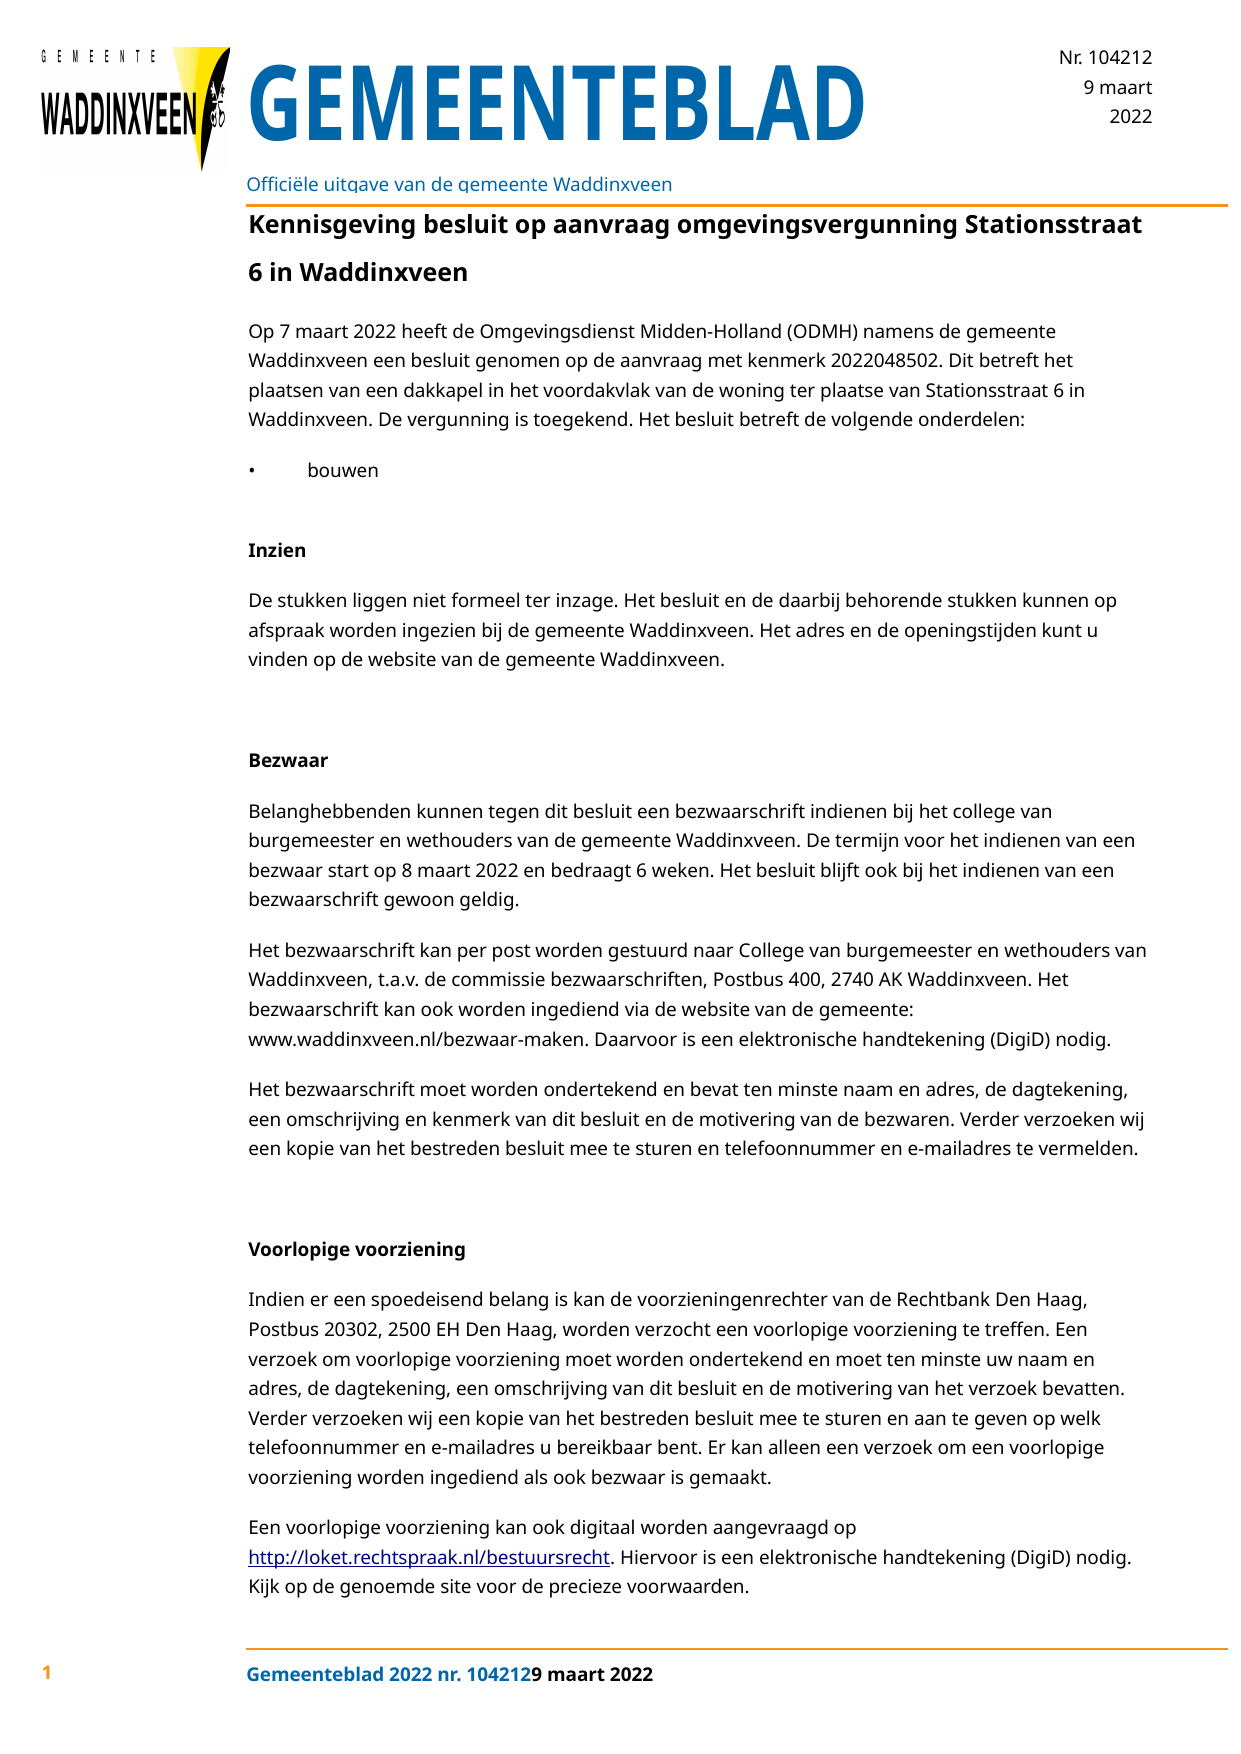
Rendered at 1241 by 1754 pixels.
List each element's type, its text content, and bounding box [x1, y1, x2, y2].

list bouwen [248, 457, 1152, 483]
text De stukken liggen niet formeel ter inzage. Het besluit en de daarbij behorende stukken kunnen op afspraak worden ingezien bij de gemeente Waddinxveen. Het adres en de openingstijden kunt u vinden op de website van de gemeente Waddinxveen. [248, 587, 1152, 672]
picture [41, 47, 231, 172]
text Op 7 maart 2022 heeft de Omgevingsdienst Midden-Holland (ODMH) namens de gemeente Waddinxveen een besluit genomen op de aanvraag met kenmerk 2022048502. Dit betreft het plaatsen van een dakkapel in het voordakvlak van de woning ter plaatse van Stationsstraat 6 in Waddinxveen. De vergunning is toegekend. Het besluit betreft de volgende onderdelen: [248, 318, 1152, 432]
text Een voorlopige voorziening kan ook digitaal worden aangevraagd op http://loket.rechtspraak.nl/bestuursrecht. Hiervoor is een elektronische handtekening (DigiD) nodig. Kijk op de genoemde site voor de precieze voorwaarden. [248, 1514, 1152, 1599]
text Het bezwaarschrift kan per post worden gestuurd naar College van burgemeester en wethouders van Waddinxveen, t.a.v. de commissie bezwaarschriften, Postbus 400, 2740 AK Waddinxveen. Het bezwaarschrift kan ook worden ingediend via de website van de gemeente: www.waddinxveen.nl/bezwaar-maken. Daarvoor is een elektronische handtekening (DigiD) nodig. [248, 937, 1152, 1052]
text Inzien [248, 537, 1152, 563]
text Indien er een spoedeisend belang is kan de voorzieningenrechter van de Rechtbank Den Haag, Postbus 20302, 2500 EH Den Haag, worden verzocht een voorlopige voorziening te treffen. Een verzoek om voorlopige voorziening moet worden ondertekend en moet ten minste uw naam en adres, de dagtekening, een omschrijving van dit besluit en de motivering van het verzoek bevatten. Verder verzoeken wij een kopie van het bestreden besluit mee te sturen en aan te geven op welk telefoonnummer en e-mailadres u bereikbaar bent. Er kan alleen een verzoek om een voorlopige voorziening worden ingediend als ook bezwaar is gemaakt. [248, 1287, 1152, 1490]
text Kennisgeving besluit op aanvraag omgevingsvergunning Stationsstraat 6 in Waddinxveen [248, 207, 1152, 288]
text Het bezwaarschrift moet worden ondertekend en bevat ten minste naam en adres, de dagtekening, een omschrijving en kenmerk van dit besluit en de motivering van de bezwaren. Verder verzoeken wij een kopie van het bestreden besluit mee te sturen en telefoonnummer en e-mailadres te vermelden. [248, 1076, 1152, 1161]
text Voorlopige voorziening [248, 1236, 1152, 1262]
text Belanghebbenden kunnen tegen dit besluit een bezwaarschrift indienen bij het college van burgemeester en wethouders van de gemeente Waddinxveen. De termijn voor het indienen van een bezwaar start op 8 maart 2022 en bedraagt 6 weken. Het besluit blijft ook bij het indienen van een bezwaarschrift gewoon geldig. [248, 798, 1152, 912]
text Bezwaar [248, 747, 1152, 773]
